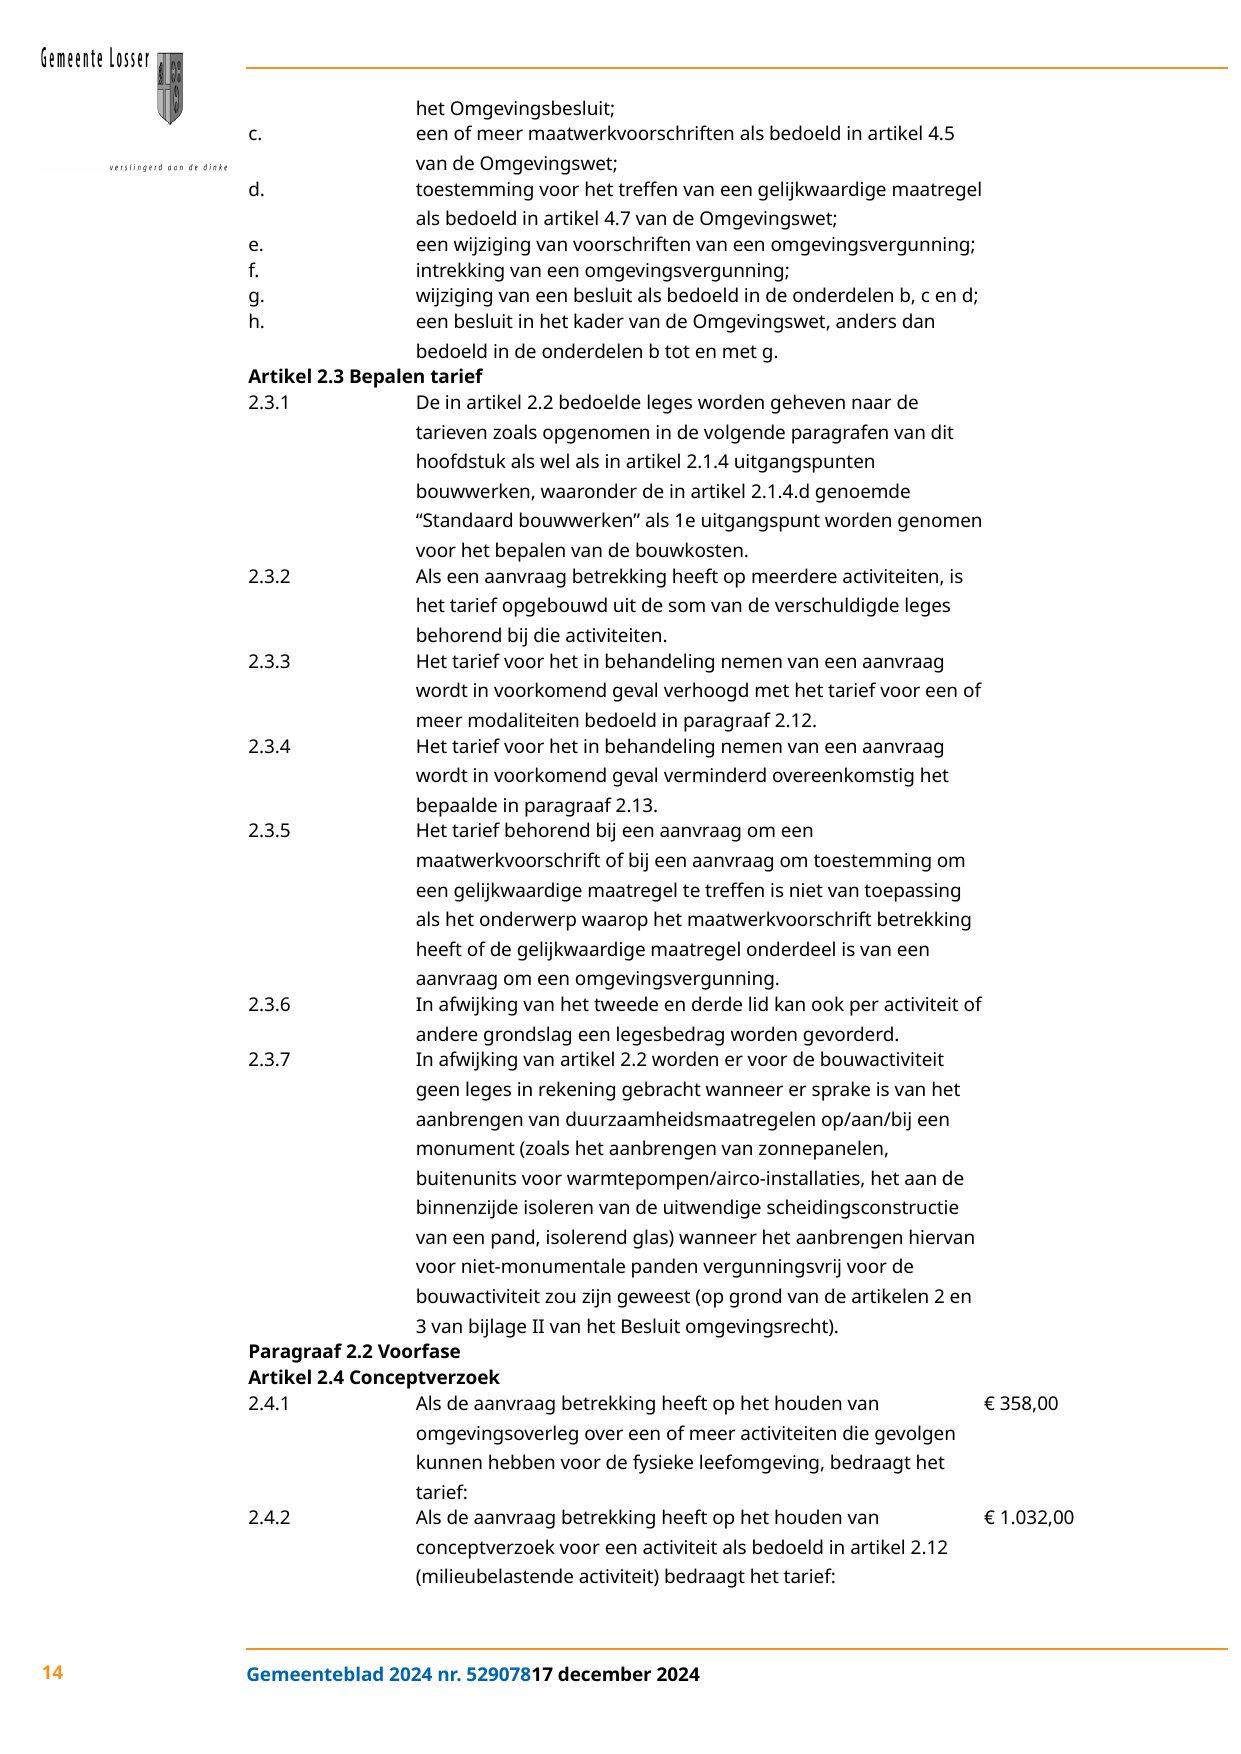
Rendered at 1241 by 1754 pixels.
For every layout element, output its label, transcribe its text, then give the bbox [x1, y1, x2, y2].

table_cell een besluit in het kader van de Omgevingswet, anders dan bedoeld in de onderdelen b tot en met g. [416, 308, 984, 364]
table_cell [984, 733, 1152, 818]
table_cell In afwijking van het tweede en derde lid kan ook per activiteit of andere grondslag een legesbedrag worden gevorderd. [416, 991, 984, 1047]
table_cell Als de aanvraag betrekking heeft op het houden van conceptverzoek voor een activiteit als bedoeld in artikel 2.12 (milieubelastende activiteit) bedraagt het tarief: [416, 1505, 984, 1589]
table_cell 2.3.3 [248, 648, 416, 733]
table_cell € 358,00 [984, 1390, 1152, 1504]
table_cell [984, 1047, 1152, 1339]
table_cell 2.3.2 [248, 563, 416, 648]
table_cell [984, 121, 1152, 176]
table_cell intrekking van een omgevingsvergunning; [416, 257, 984, 283]
table_cell wijziging van een besluit als bedoeld in de onderdelen b, c en d; [416, 283, 984, 308]
table_cell 2.3.5 [248, 818, 416, 991]
table_cell Artikel 2.3 Bepalen tarief [248, 364, 984, 389]
table_cell [984, 818, 1152, 991]
table_cell [984, 389, 1152, 563]
picture [41, 47, 231, 172]
table_cell [984, 283, 1152, 308]
table_cell Het tarief behorend bij een aanvraag om een maatwerkvoorschrift of bij een aanvraag om toestemming om een gelijkwaardige maatregel te treffen is niet van toepassing als het onderwerp waarop het maatwerkvoorschrift betrekking heeft of de gelijkwaardige maatregel onderdeel is van een aanvraag om een omgevingsvergunning. [416, 818, 984, 991]
table_cell f. [248, 257, 416, 283]
table_cell [984, 364, 1152, 389]
table_cell De in artikel 2.2 bedoelde leges worden geheven naar de tarieven zoals opgenomen in de volgende paragrafen van dit hoofdstuk als wel als in artikel 2.1.4 uitgangspunten bouwwerken, waaronder de in artikel 2.1.4.d genoemde “Standaard bouwwerken” als 1e uitgangspunt worden genomen voor het bepalen van de bouwkosten. [416, 389, 984, 563]
table_cell 2.3.7 [248, 1047, 416, 1339]
table_cell d. [248, 176, 416, 231]
table_cell [984, 176, 1152, 231]
table_cell [984, 648, 1152, 733]
table_cell Als een aanvraag betrekking heeft op meerdere activiteiten, is het tarief opgebouwd uit de som van de verschuldigde leges behorend bij die activiteiten. [416, 563, 984, 648]
table_cell e. [248, 231, 416, 257]
table_cell 2.4.1 [248, 1390, 416, 1504]
table_cell 2.3.4 [248, 733, 416, 818]
table_cell [984, 1364, 1152, 1390]
table_cell een of meer maatwerkvoorschriften als bedoeld in artikel 4.5 van de Omgevingswet; [416, 121, 984, 176]
table_cell Artikel 2.4 Conceptverzoek [248, 1364, 984, 1390]
table_cell Het tarief voor het in behandeling nemen van een aanvraag wordt in voorkomend geval verminderd overeenkomstig het bepaalde in paragraaf 2.13. [416, 733, 984, 818]
table_cell Paragraaf 2.2 Voorfase [248, 1339, 984, 1364]
table_cell [984, 1339, 1152, 1364]
table_cell [984, 95, 1152, 121]
table_cell g. [248, 283, 416, 308]
table_cell € 1.032,00 [984, 1505, 1152, 1589]
table_cell Het tarief voor het in behandeling nemen van een aanvraag wordt in voorkomend geval verhoogd met het tarief voor een of meer modaliteiten bedoeld in paragraaf 2.12. [416, 648, 984, 733]
table_cell [984, 308, 1152, 364]
table_cell 2.3.1 [248, 389, 416, 563]
table_cell toestemming voor het treffen van een gelijkwaardige maatregel als bedoeld in artikel 4.7 van de Omgevingswet; [416, 176, 984, 231]
table_cell [248, 95, 416, 121]
table_cell h. [248, 308, 416, 364]
table_cell het Omgevingsbesluit; [416, 95, 984, 121]
table_cell Als de aanvraag betrekking heeft op het houden van omgevingsoverleg over een of meer activiteiten die gevolgen kunnen hebben voor de fysieke leefomgeving, bedraagt het tarief: [416, 1390, 984, 1504]
table_cell In afwijking van artikel 2.2 worden er voor de bouwactiviteit geen leges in rekening gebracht wanneer er sprake is van het aanbrengen van duurzaamheidsmaatregelen op/aan/bij een monument (zoals het aanbrengen van zonnepanelen, buitenunits voor warmtepompen/airco-installaties, het aan de binnenzijde isoleren van de uitwendige scheidingsconstructie van een pand, isolerend glas) wanneer het aanbrengen hiervan voor niet-monumentale panden vergunningsvrij voor de bouwactiviteit zou zijn geweest (op grond van de artikelen 2 en 3 van bijlage II van het Besluit omgevingsrecht). [416, 1047, 984, 1339]
table_cell een wijziging van voorschriften van een omgevingsvergunning; [416, 231, 984, 257]
table_cell [984, 991, 1152, 1047]
table_cell 2.3.6 [248, 991, 416, 1047]
table_cell [984, 257, 1152, 283]
table_cell 2.4.2 [248, 1505, 416, 1589]
table_cell c. [248, 121, 416, 176]
table_cell [984, 563, 1152, 648]
table_cell [984, 231, 1152, 257]
